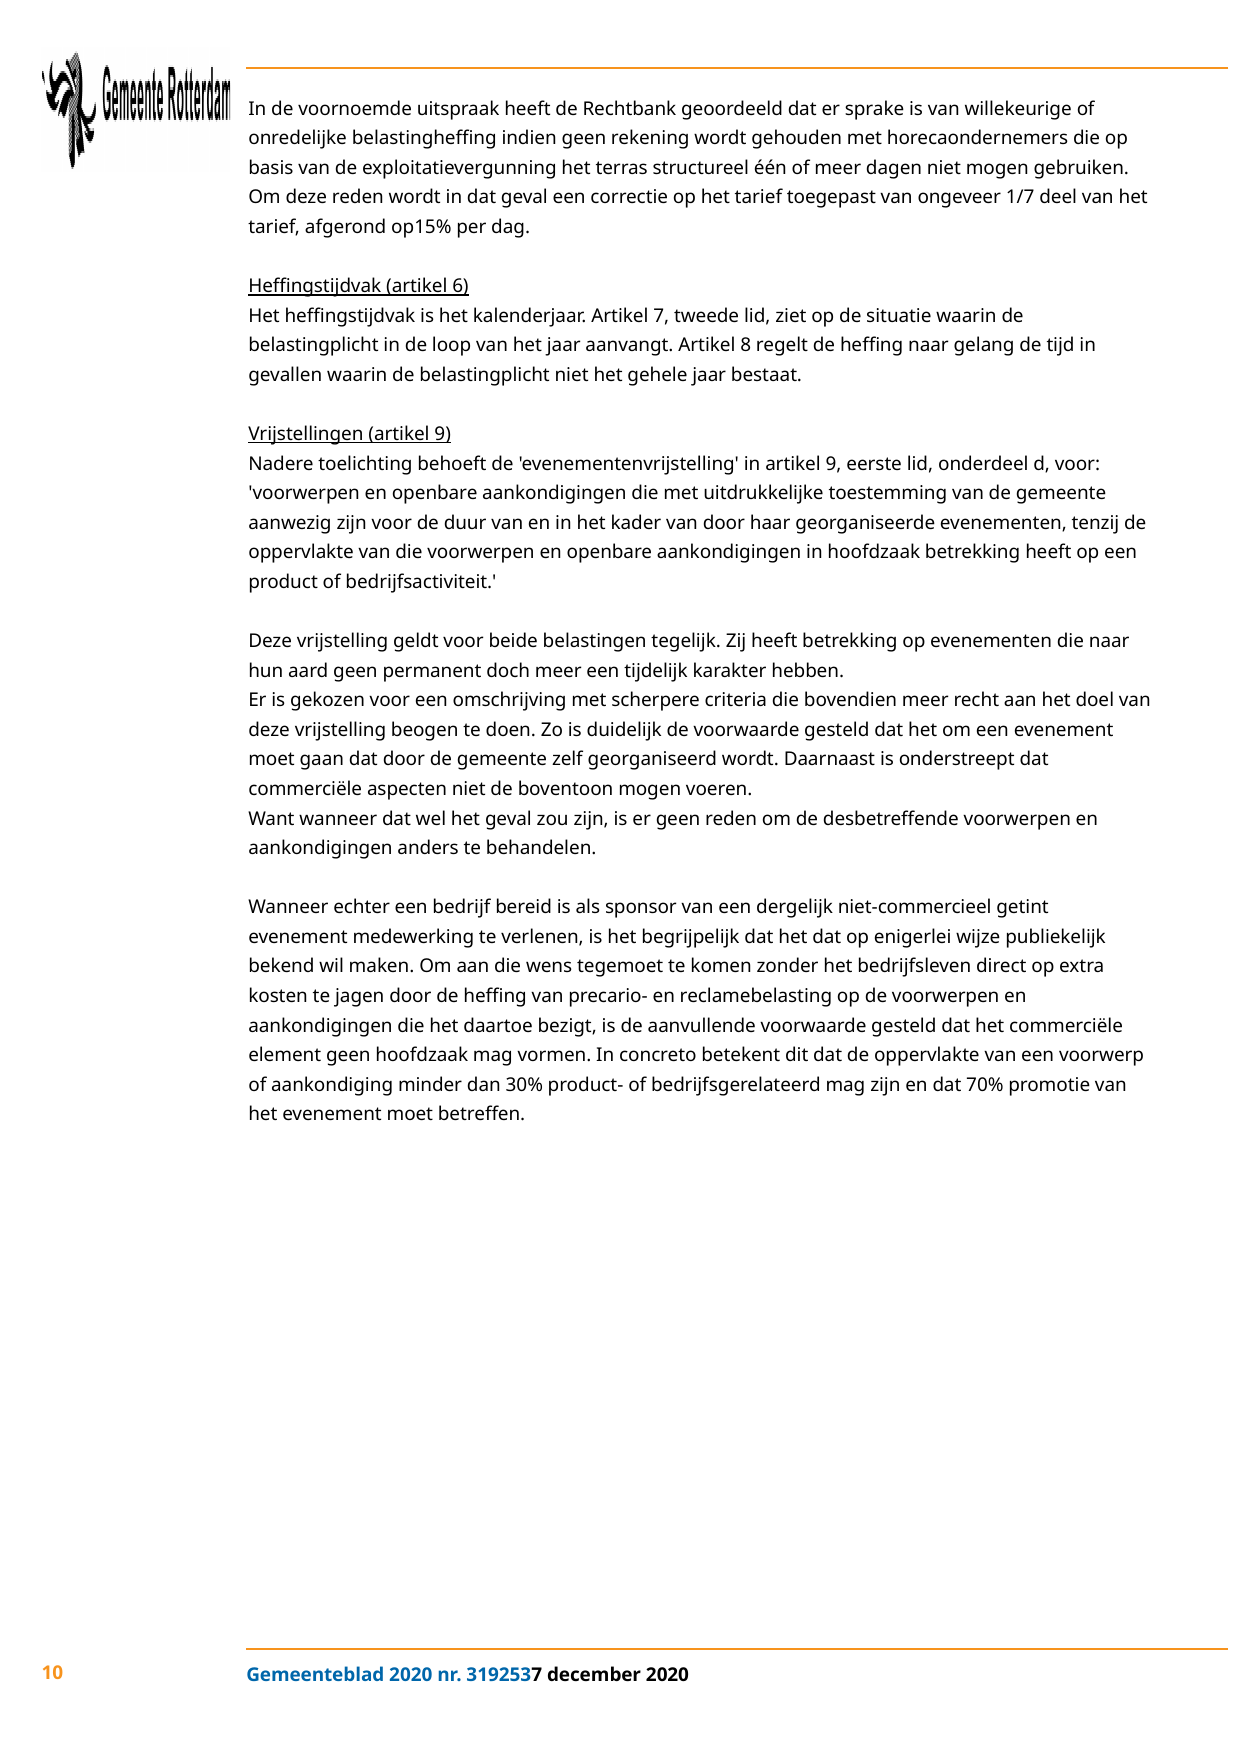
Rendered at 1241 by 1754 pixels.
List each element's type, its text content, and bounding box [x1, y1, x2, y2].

text Wanneer echter een bedrijf bereid is als sponsor van een dergelijk niet-commercieel getint evenement medewerking te verlenen, is het begrijpelijk dat het dat op enigerlei wijze publiekelijk bekend wil maken. Om aan die wens tegemoet te komen zonder het bedrijfsleven direct op extra kosten te jagen door de heffing van precario- en reclamebelasting op de voorwerpen en aankondigingen die het daartoe bezigt, is de aanvullende voorwaarde gesteld dat het commerciële element geen hoofdzaak mag vormen. In concreto betekent dit dat de oppervlakte van een voorwerp of aankondiging minder dan 30% product- of bedrijfsgerelateerd mag zijn en dat 70% promotie van het evenement moet betreffen. [248, 893, 1152, 1126]
text Want wanneer dat wel het geval zou zijn, is er geen reden om de desbetreffende voorwerpen en aankondigingen anders te behandelen. [248, 805, 1152, 860]
text Heffingstijdvak (artikel 6) [248, 272, 1152, 298]
text Het heffingstijdvak is het kalenderjaar. Artikel 7, tweede lid, ziet op de situatie waarin de belastingplicht in de loop van het jaar aanvangt. Artikel 8 regelt de heffing naar gelang de tijd in gevallen waarin de belastingplicht niet het gehele jaar bestaat. [248, 302, 1152, 387]
text Nadere toelichting behoeft de 'evenementenvrijstelling' in artikel 9, eerste lid, onderdeel d, voor: 'voorwerpen en openbare aankondigingen die met uitdrukkelijke toestemming van de gemeente aanwezig zijn voor de duur van en in het kader van door haar georganiseerde evenementen, tenzij de oppervlakte van die voorwerpen en openbare aankondigingen in hoofdzaak betrekking heeft op een product of bedrijfsactiviteit.' [248, 450, 1152, 594]
text Er is gekozen voor een omschrijving met scherpere criteria die bovendien meer recht aan het doel van deze vrijstelling beogen te doen. Zo is duidelijk de voorwaarde gesteld dat het om een evenement moet gaan dat door de gemeente zelf georganiseerd wordt. Daarnaast is onderstreept dat commerciële aspecten niet de boventoon mogen voeren. [248, 686, 1152, 801]
text Vrijstellingen (artikel 9) [248, 420, 1152, 446]
picture [41, 47, 231, 172]
text Deze vrijstelling geldt voor beide belastingen tegelijk. Zij heeft betrekking op evenementen die naar hun aard geen permanent doch meer een tijdelijk karakter hebben. [248, 627, 1152, 683]
text In de voornoemde uitspraak heeft de Rechtbank geoordeeld dat er sprake is van willekeurige of onredelijke belastingheffing indien geen rekening wordt gehouden met horecaondernemers die op basis van de exploitatievergunning het terras structureel één of meer dagen niet mogen gebruiken. Om deze reden wordt in dat geval een correctie op het tarief toegepast van ongeveer 1/7 deel van het tarief, afgerond op15% per dag. [248, 95, 1152, 239]
